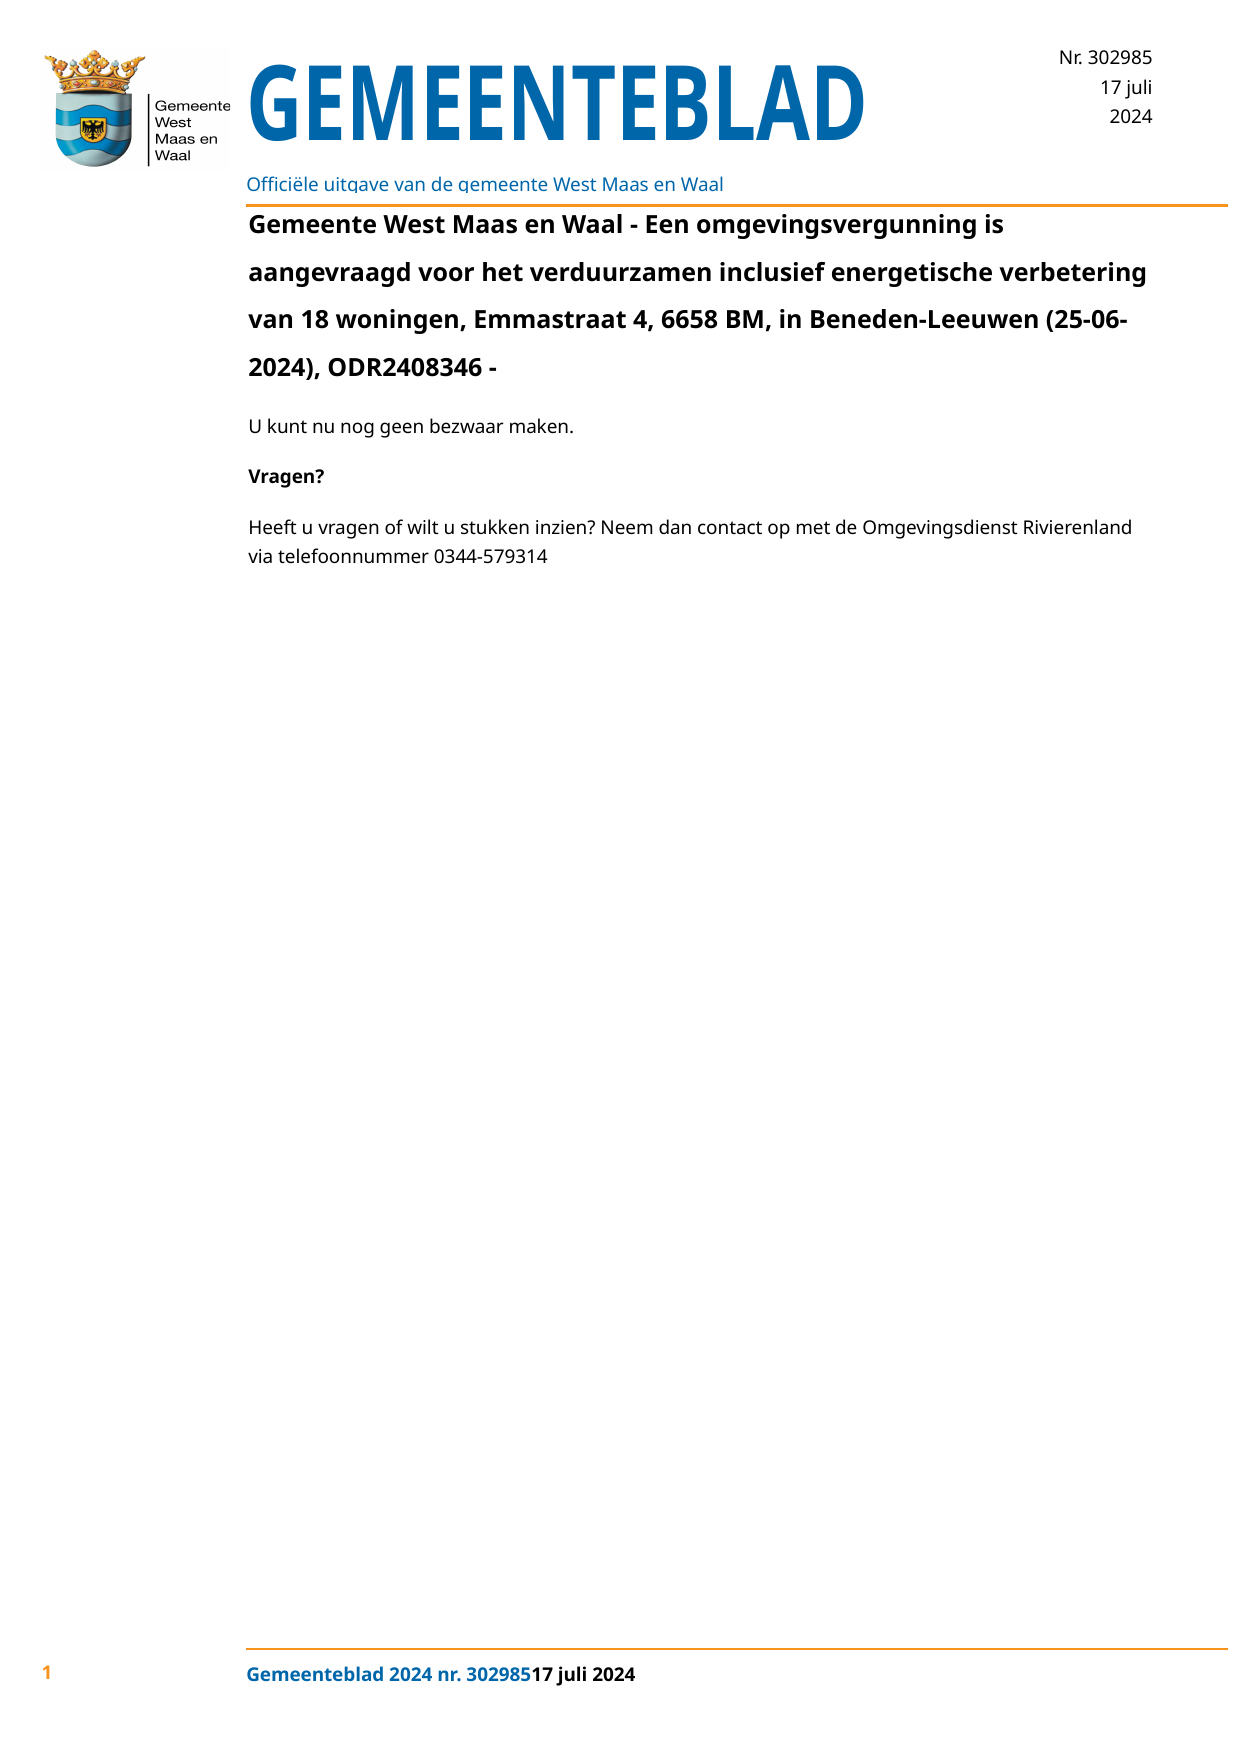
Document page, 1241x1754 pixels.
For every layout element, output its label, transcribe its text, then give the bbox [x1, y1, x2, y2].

text Heeft u vragen of wilt u stukken inzien? Neem dan contact op met de Omgevingsdienst Rivierenland via telefoonnummer 0344-579314 [248, 514, 1152, 569]
text Gemeente West Maas en Waal - Een omgevingsvergunning is aangevraagd voor het verduurzamen inclusief energetische verbetering van 18 woningen, Emmastraat 4, 6658 BM, in Beneden-Leeuwen (25-06-2024), ODR2408346 - [248, 207, 1152, 384]
text Vragen? [248, 463, 1152, 489]
text U kunt nu nog geen bezwaar maken. [248, 413, 1152, 439]
picture [41, 47, 231, 172]
